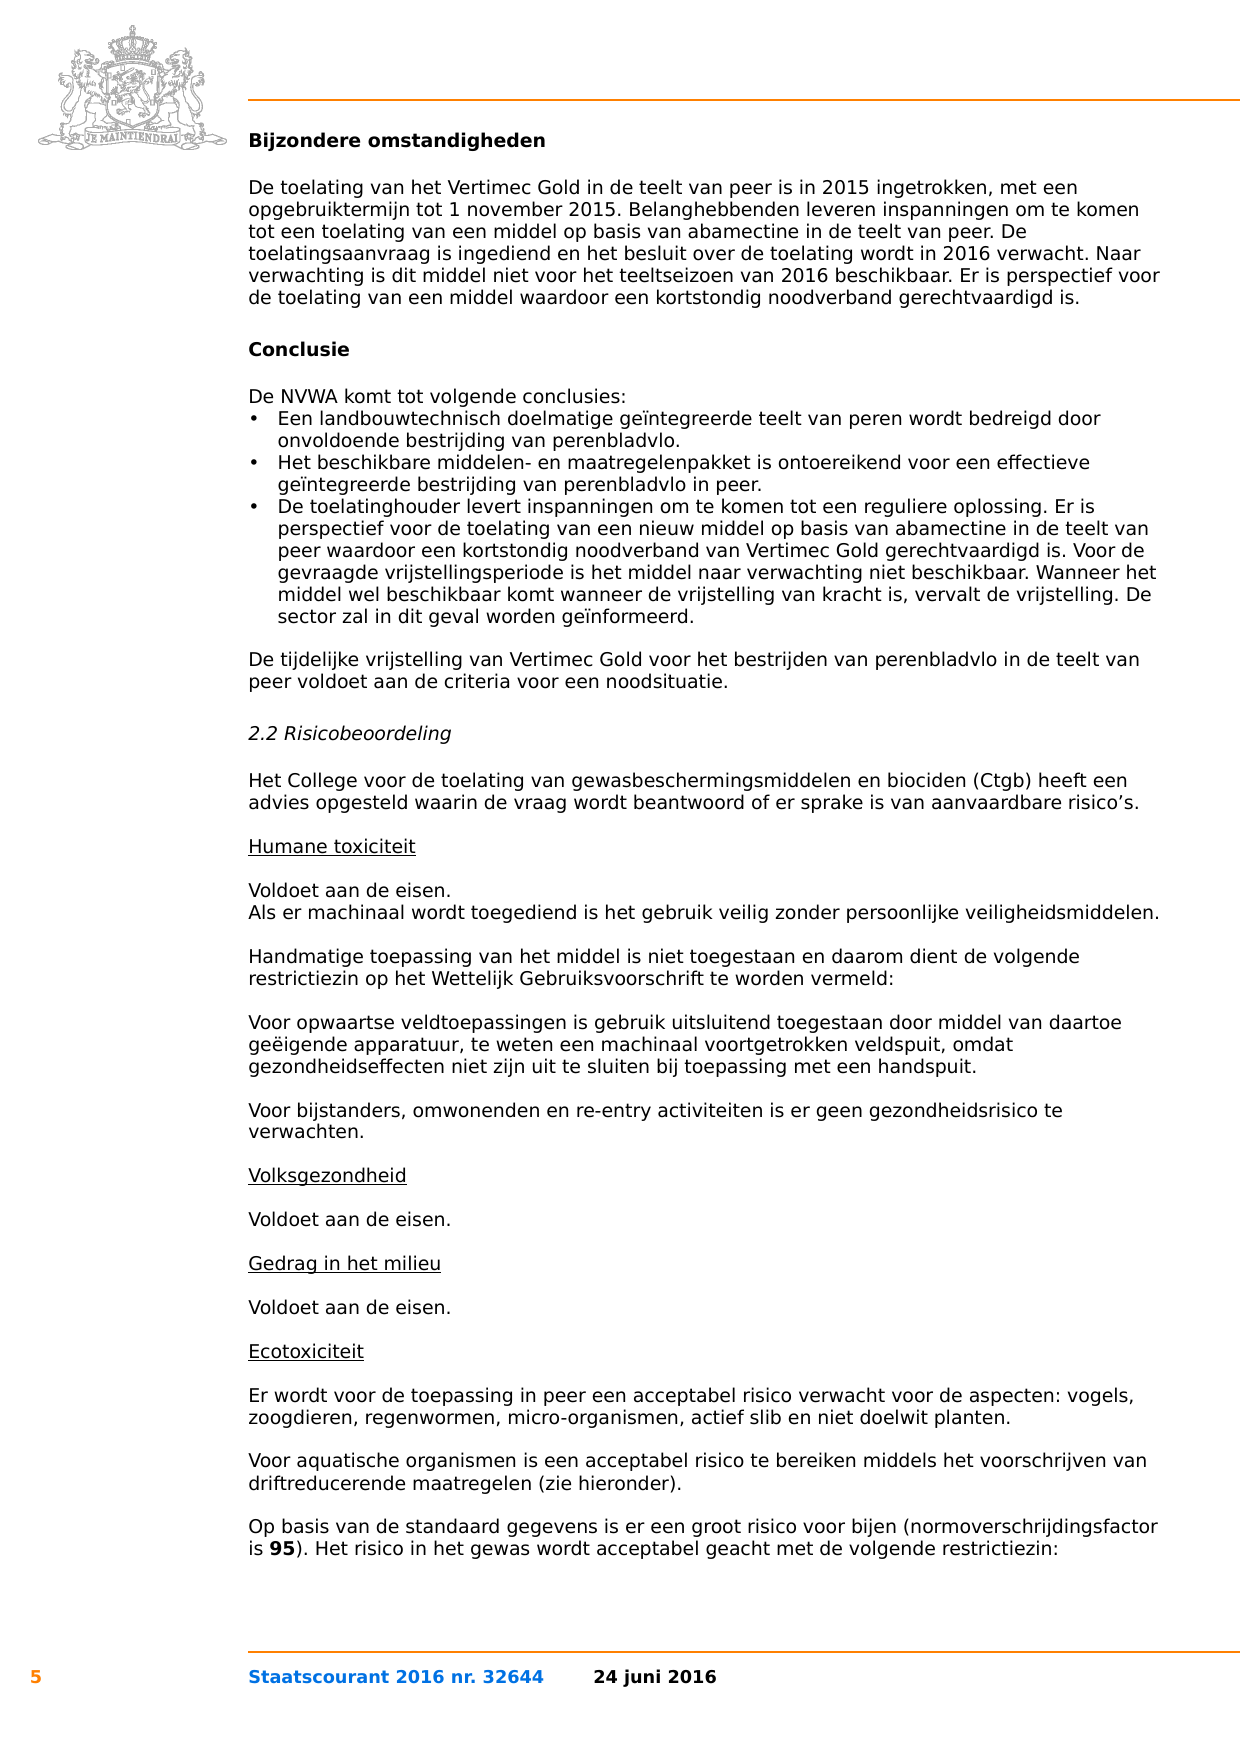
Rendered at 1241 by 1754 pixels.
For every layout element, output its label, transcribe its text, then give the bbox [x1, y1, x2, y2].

text • De toelatinghouder levert inspanningen om te komen tot een reguliere oplossing. Er is perspectief voor de toelating van een nieuw middel op basis van abamectine in de teelt van peer waardoor een kortstondig noodverband van Vertimec Gold gerechtvaardigd is. Voor de gevraagde vrijstellingsperiode is het middel naar verwachting niet beschikbaar. Wanneer het middel wel beschikbaar komt wanneer de vrijstelling van kracht is, vervalt de vrijstelling. De sector zal in dit geval worden geïnformeerd. [248, 496, 1163, 627]
picture [38, 25, 227, 150]
text Voldoet aan de eisen. [248, 1297, 1163, 1319]
subtitle Conclusie [248, 339, 1163, 361]
text Het College voor de toelating van gewasbeschermingsmiddelen en biociden (Ctgb) heeft een advies opgesteld waarin de vraag wordt beantwoord of er sprake is van aanvaardbare risico’s. [248, 770, 1163, 814]
text Voldoet aan de eisen. [248, 880, 1163, 902]
text Voldoet aan de eisen. [248, 1209, 1163, 1231]
subtitle Bijzondere omstandigheden [248, 130, 1163, 152]
subtitle Ecotoxiciteit [248, 1341, 1163, 1363]
subtitle 2.2 Risicobeoordeling [248, 723, 1163, 745]
text De NVWA komt tot volgende conclusies: [248, 386, 1163, 408]
text Handmatige toepassing van het middel is niet toegestaan en daarom dient de volgende restrictiezin op het Wettelijk Gebruiksvoorschrift te worden vermeld: [248, 946, 1163, 990]
text Voor opwaartse veldtoepassingen is gebruik uitsluitend toegestaan door middel van daartoe geëigende apparatuur, te weten een machinaal voortgetrokken veldspuit, omdat gezondheidseffecten niet zijn uit te sluiten bij toepassing met een handspuit. [248, 1012, 1163, 1078]
text De toelating van het Vertimec Gold in de teelt van peer is in 2015 ingetrokken, met een opgebruiktermijn tot 1 november 2015. Belanghebbenden leveren inspanningen om te komen tot een toelating van een middel op basis van abamectine in de teelt van peer. De toelatingsaanvraag is ingediend en het besluit over de toelating wordt in 2016 verwacht. Naar verwachting is dit middel niet voor het teeltseizoen van 2016 beschikbaar. Er is perspectief voor de toelating van een middel waardoor een kortstondig noodverband gerechtvaardigd is. [248, 177, 1163, 309]
subtitle Volksgezondheid [248, 1165, 1163, 1187]
subtitle Humane toxiciteit [248, 836, 1163, 858]
text Voor bijstanders, omwonenden en re-entry activiteiten is er geen gezondheidsrisico te verwachten. [248, 1099, 1163, 1143]
text Er wordt voor de toepassing in peer een acceptabel risico verwacht voor de aspecten: vogels, zoogdieren, regenwormen, micro-organismen, actief slib en niet doelwit planten. [248, 1384, 1163, 1428]
text Voor aquatische organismen is een acceptabel risico te bereiken middels het voorschrijven van driftreducerende maatregelen (zie hieronder). [248, 1450, 1163, 1494]
text • Het beschikbare middelen- en maatregelenpakket is ontoereikend voor een effectieve geïntegreerde bestrijding van perenbladvlo in peer. [248, 452, 1163, 496]
text Als er machinaal wordt toegediend is het gebruik veilig zonder persoonlijke veiligheidsmiddelen. [248, 902, 1163, 924]
text De tijdelijke vrijstelling van Vertimec Gold voor het bestrijden van perenbladvlo in de teelt van peer voldoet aan de criteria voor een noodsituatie. [248, 649, 1163, 693]
text • Een landbouwtechnisch doelmatige geïntegreerde teelt van peren wordt bedreigd door onvoldoende bestrijding van perenbladvlo. [248, 408, 1163, 452]
subtitle Gedrag in het milieu [248, 1253, 1163, 1275]
text Op basis van de standaard gegevens is er een groot risico voor bijen (normoverschrijdingsfactor is 95). Het risico in het gewas wordt acceptabel geacht met de volgende restrictiezin: [248, 1516, 1163, 1560]
